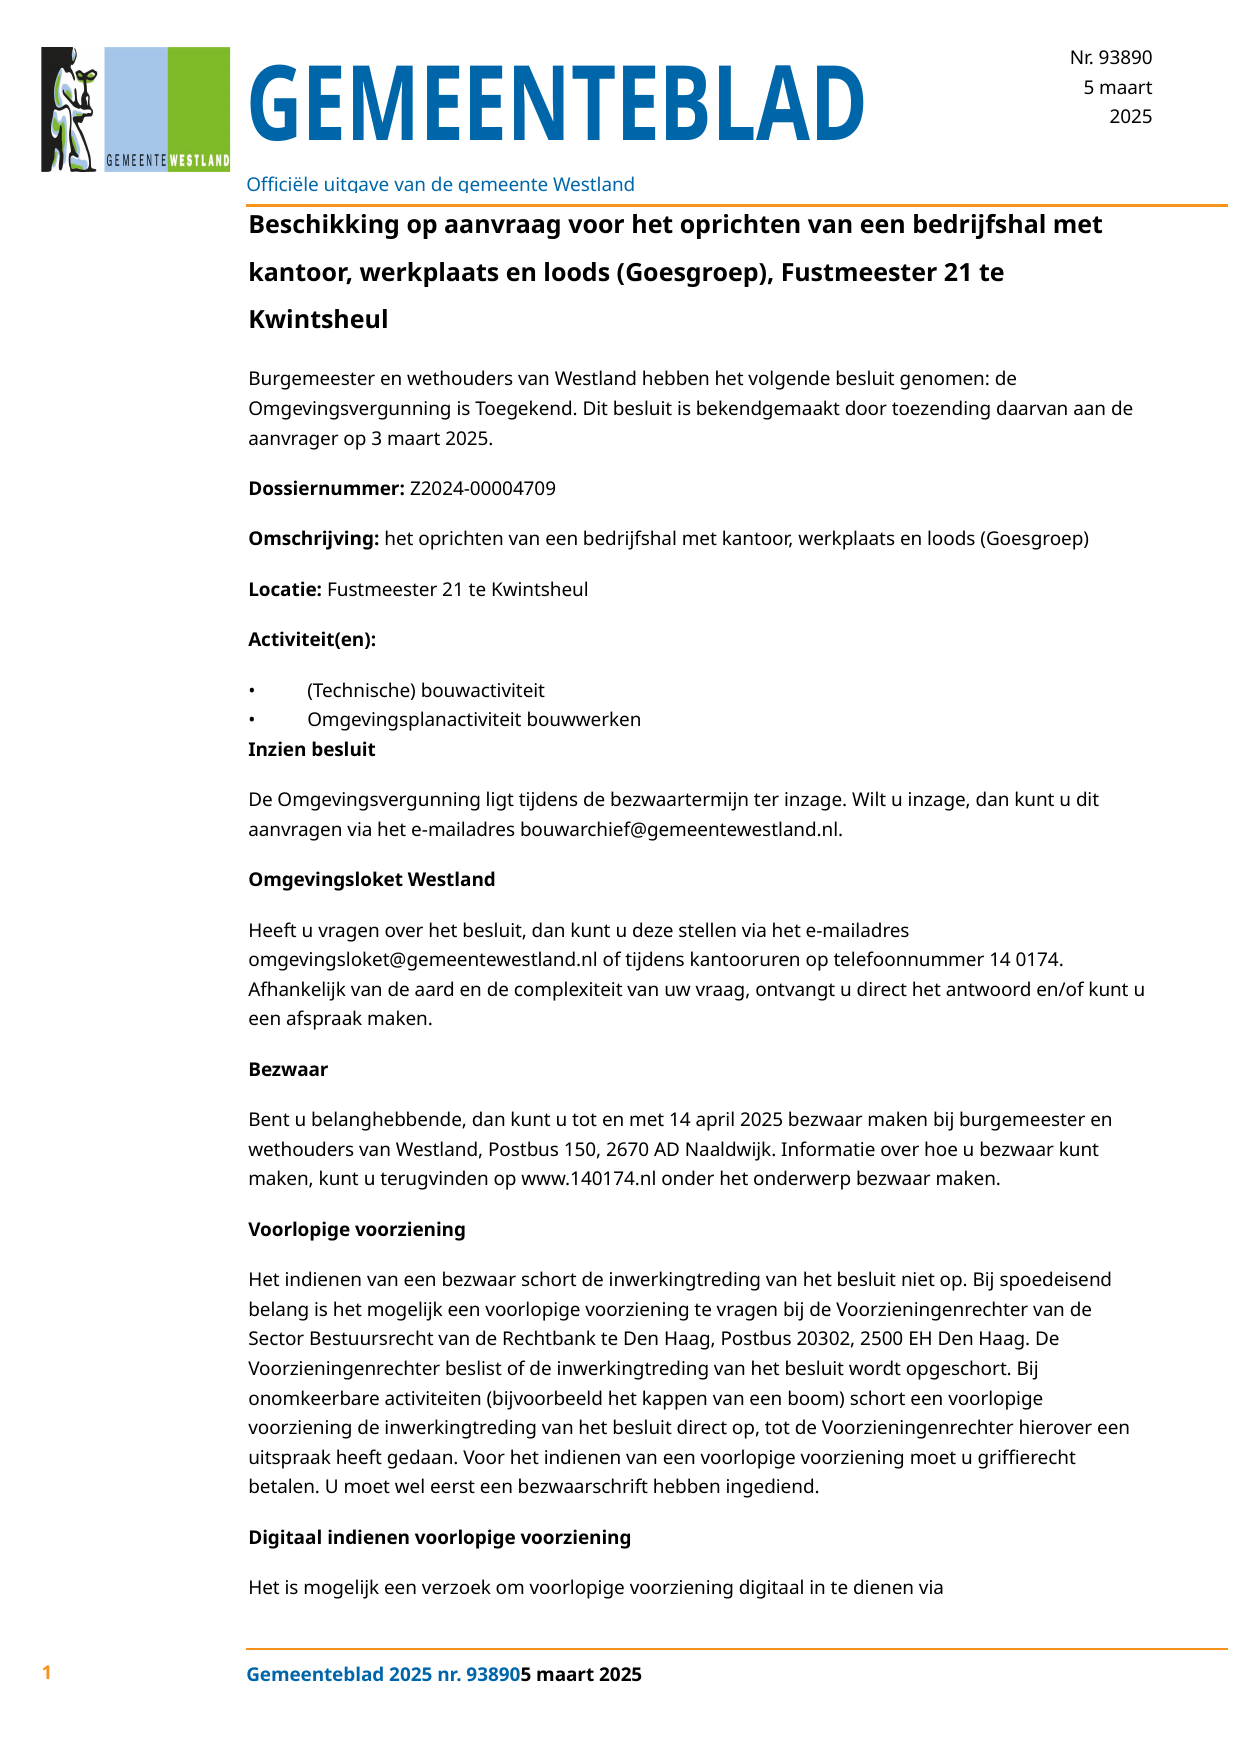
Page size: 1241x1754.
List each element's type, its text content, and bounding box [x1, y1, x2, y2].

text Omgevingsloket Westland [248, 866, 1152, 892]
text Burgemeester en wethouders van Westland hebben het volgende besluit genomen: de Omgevingsvergunning is Toegekend. Dit besluit is bekendgemaakt door toezending daarvan aan de aanvrager op 3 maart 2025. [248, 366, 1152, 450]
list Omgevingsplanactiviteit bouwwerken [248, 706, 1152, 732]
list (Technische) bouwactiviteit [248, 677, 1152, 702]
text Voorlopige voorziening [248, 1216, 1152, 1242]
text Activiteit(en): [248, 626, 1152, 652]
text Dossiernummer: Z2024-00004709 [248, 475, 1152, 501]
text Bezwaar [248, 1056, 1152, 1082]
text Inzien besluit [248, 736, 1152, 762]
text De Omgevingsvergunning ligt tijdens de bezwaartermijn ter inzage. Wilt u inzage, dan kunt u dit aanvragen via het e-mailadres bouwarchief@gemeentewestland.nl. [248, 786, 1152, 842]
text Heeft u vragen over het besluit, dan kunt u deze stellen via het e-mailadres omgevingsloket@gemeentewestland.nl of tijdens kantooruren op telefoonnummer 14 0174. Afhankelijk van de aard en de complexiteit van uw vraag, ontvangt u direct het antwoord en/of kunt u een afspraak maken. [248, 917, 1152, 1031]
text Omschrijving: het oprichten van een bedrijfshal met kantoor, werkplaats en loods (Goesgroep) [248, 526, 1152, 551]
text Het is mogelijk een verzoek om voorlopige voorziening digitaal in te dienen via [248, 1574, 1152, 1600]
text Beschikking op aanvraag voor het oprichten van een bedrijfshal met kantoor, werkplaats en loods (Goesgroep), Fustmeester 21 te Kwintsheul [248, 207, 1152, 336]
text Digitaal indienen voorlopige voorziening [248, 1524, 1152, 1549]
picture [41, 47, 231, 172]
text Bent u belanghebbende, dan kunt u tot en met 14 april 2025 bezwaar maken bij burgemeester en wethouders van Westland, Postbus 150, 2670 AD Naaldwijk. Informatie over hoe u bezwaar kunt maken, kunt u terugvinden op www.140174.nl onder het onderwerp bezwaar maken. [248, 1106, 1152, 1191]
text Het indienen van een bezwaar schort de inwerkingtreding van het besluit niet op. Bij spoedeisend belang is het mogelijk een voorlopige voorziening te vragen bij de Voorzieningenrechter van de Sector Bestuursrecht van de Rechtbank te Den Haag, Postbus 20302, 2500 EH Den Haag. De Voorzieningenrechter beslist of de inwerkingtreding van het besluit wordt opgeschort. Bij onomkeerbare activiteiten (bijvoorbeeld het kappen van een boom) schort een voorlopige voorziening de inwerkingtreding van het besluit direct op, tot de Voorzieningenrechter hierover een uitspraak heeft gedaan. Voor het indienen van een voorlopige voorziening moet u griffierecht betalen. U moet wel eerst een bezwaarschrift hebben ingediend. [248, 1266, 1152, 1499]
text Locatie: Fustmeester 21 te Kwintsheul [248, 576, 1152, 602]
